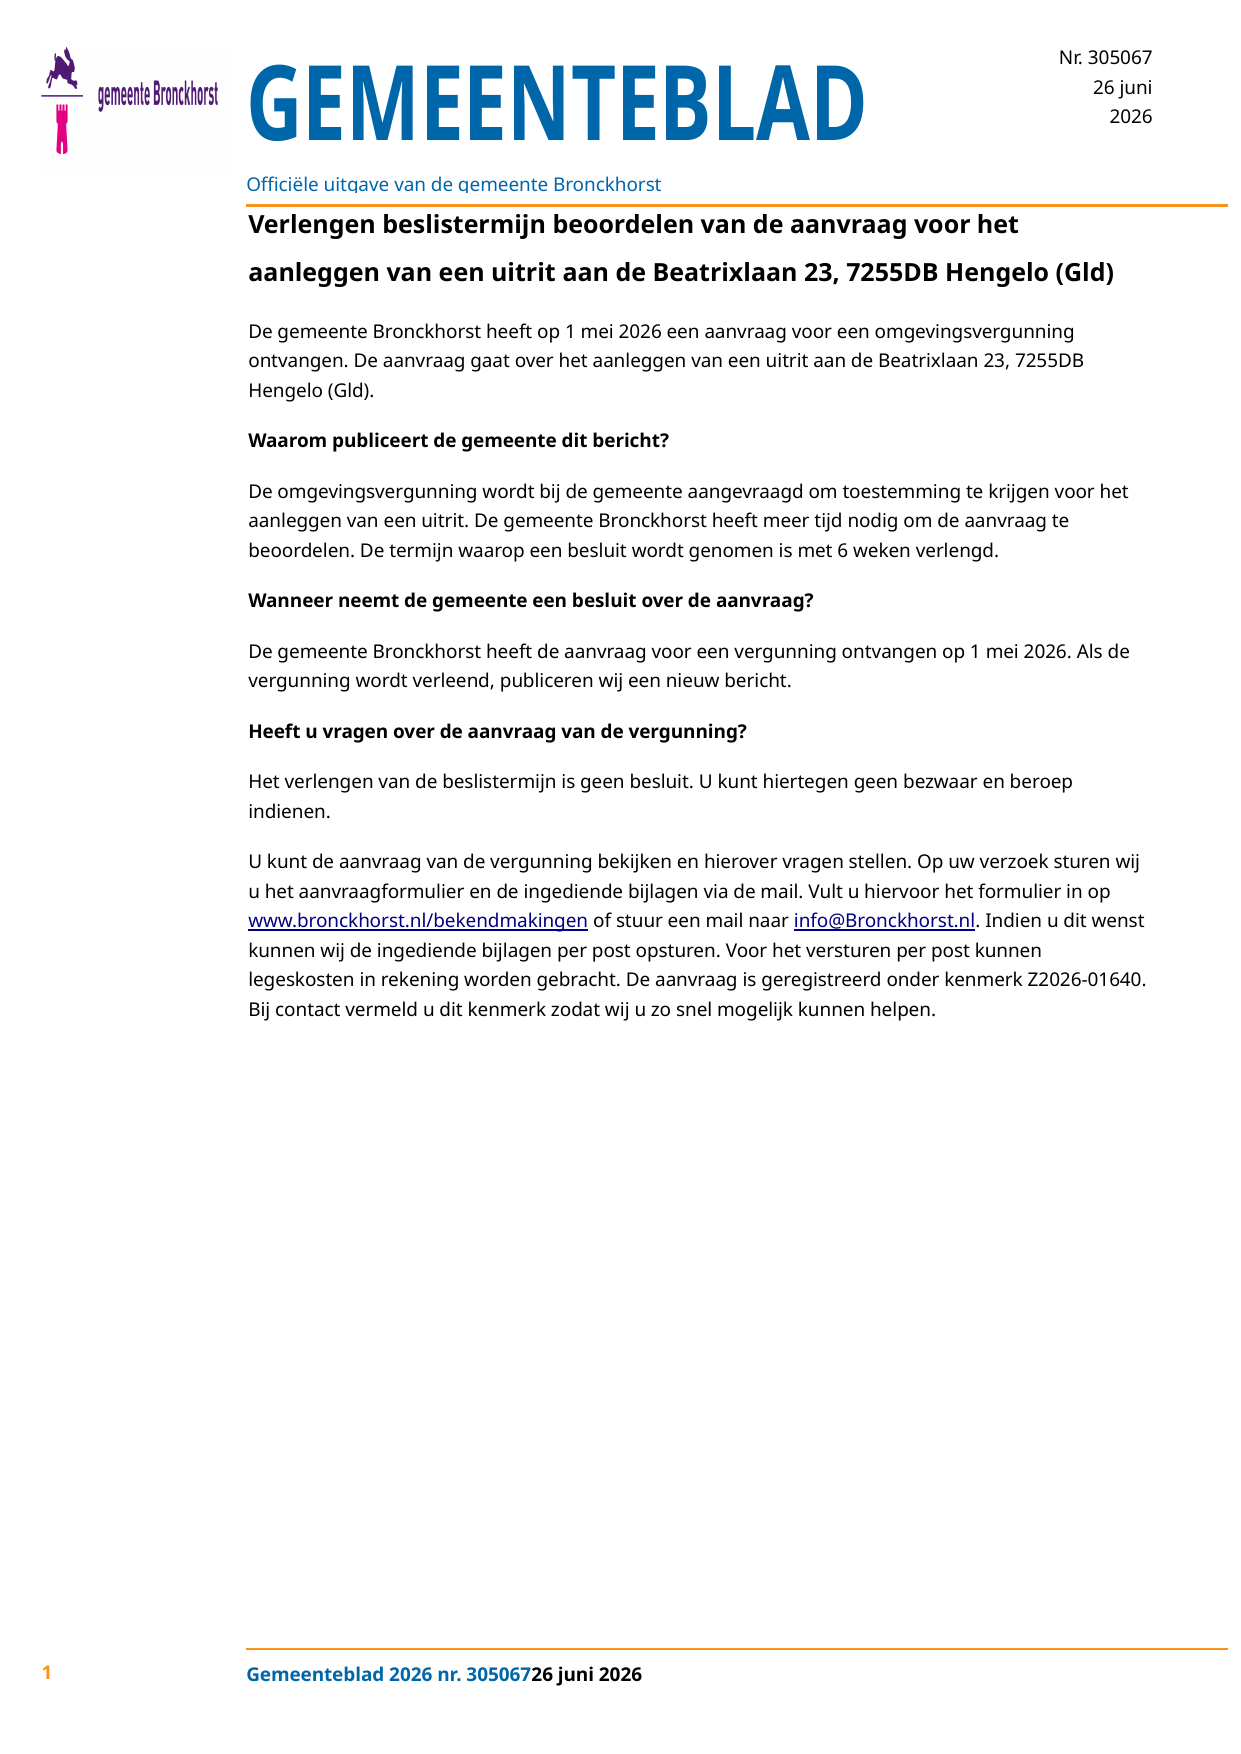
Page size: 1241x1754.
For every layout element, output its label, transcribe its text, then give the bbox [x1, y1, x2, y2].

text De omgevingsvergunning wordt bij de gemeente aangevraagd om toestemming te krijgen voor het aanleggen van een uitrit. De gemeente Bronckhorst heeft meer tijd nodig om de aanvraag te beoordelen. De termijn waarop een besluit wordt genomen is met 6 weken verlengd. [248, 478, 1152, 563]
text De gemeente Bronckhorst heeft op 1 mei 2026 een aanvraag voor een omgevingsvergunning ontvangen. De aanvraag gaat over het aanleggen van een uitrit aan de Beatrixlaan 23, 7255DB Hengelo (Gld). [248, 318, 1152, 403]
text Verlengen beslistermijn beoordelen van de aanvraag voor het aanleggen van een uitrit aan de Beatrixlaan 23, 7255DB Hengelo (Gld) [248, 207, 1152, 288]
text Het verlengen van de beslistermijn is geen besluit. U kunt hiertegen geen bezwaar en beroep indienen. [248, 768, 1152, 824]
text Heeft u vragen over de aanvraag van de vergunning? [248, 718, 1152, 744]
picture [41, 47, 231, 172]
text Waarom publiceert de gemeente dit bericht? [248, 427, 1152, 453]
text De gemeente Bronckhorst heeft de aanvraag voor een vergunning ontvangen op 1 mei 2026. Als de vergunning wordt verleend, publiceren wij een nieuw bericht. [248, 638, 1152, 693]
text Wanneer neemt de gemeente een besluit over de aanvraag? [248, 587, 1152, 613]
text U kunt de aanvraag van de vergunning bekijken en hierover vragen stellen. Op uw verzoek sturen wij u het aanvraagformulier en de ingediende bijlagen via de mail. Vult u hiervoor het formulier in op www.bronckhorst.nl/bekendmakingen of stuur een mail naar info@Bronckhorst.nl. Indien u dit wenst kunnen wij de ingediende bijlagen per post opsturen. Voor het versturen per post kunnen legeskosten in rekening worden gebracht. De aanvraag is geregistreerd onder kenmerk Z2026-01640. Bij contact vermeld u dit kenmerk zodat wij u zo snel mogelijk kunnen helpen. [248, 848, 1152, 1022]
